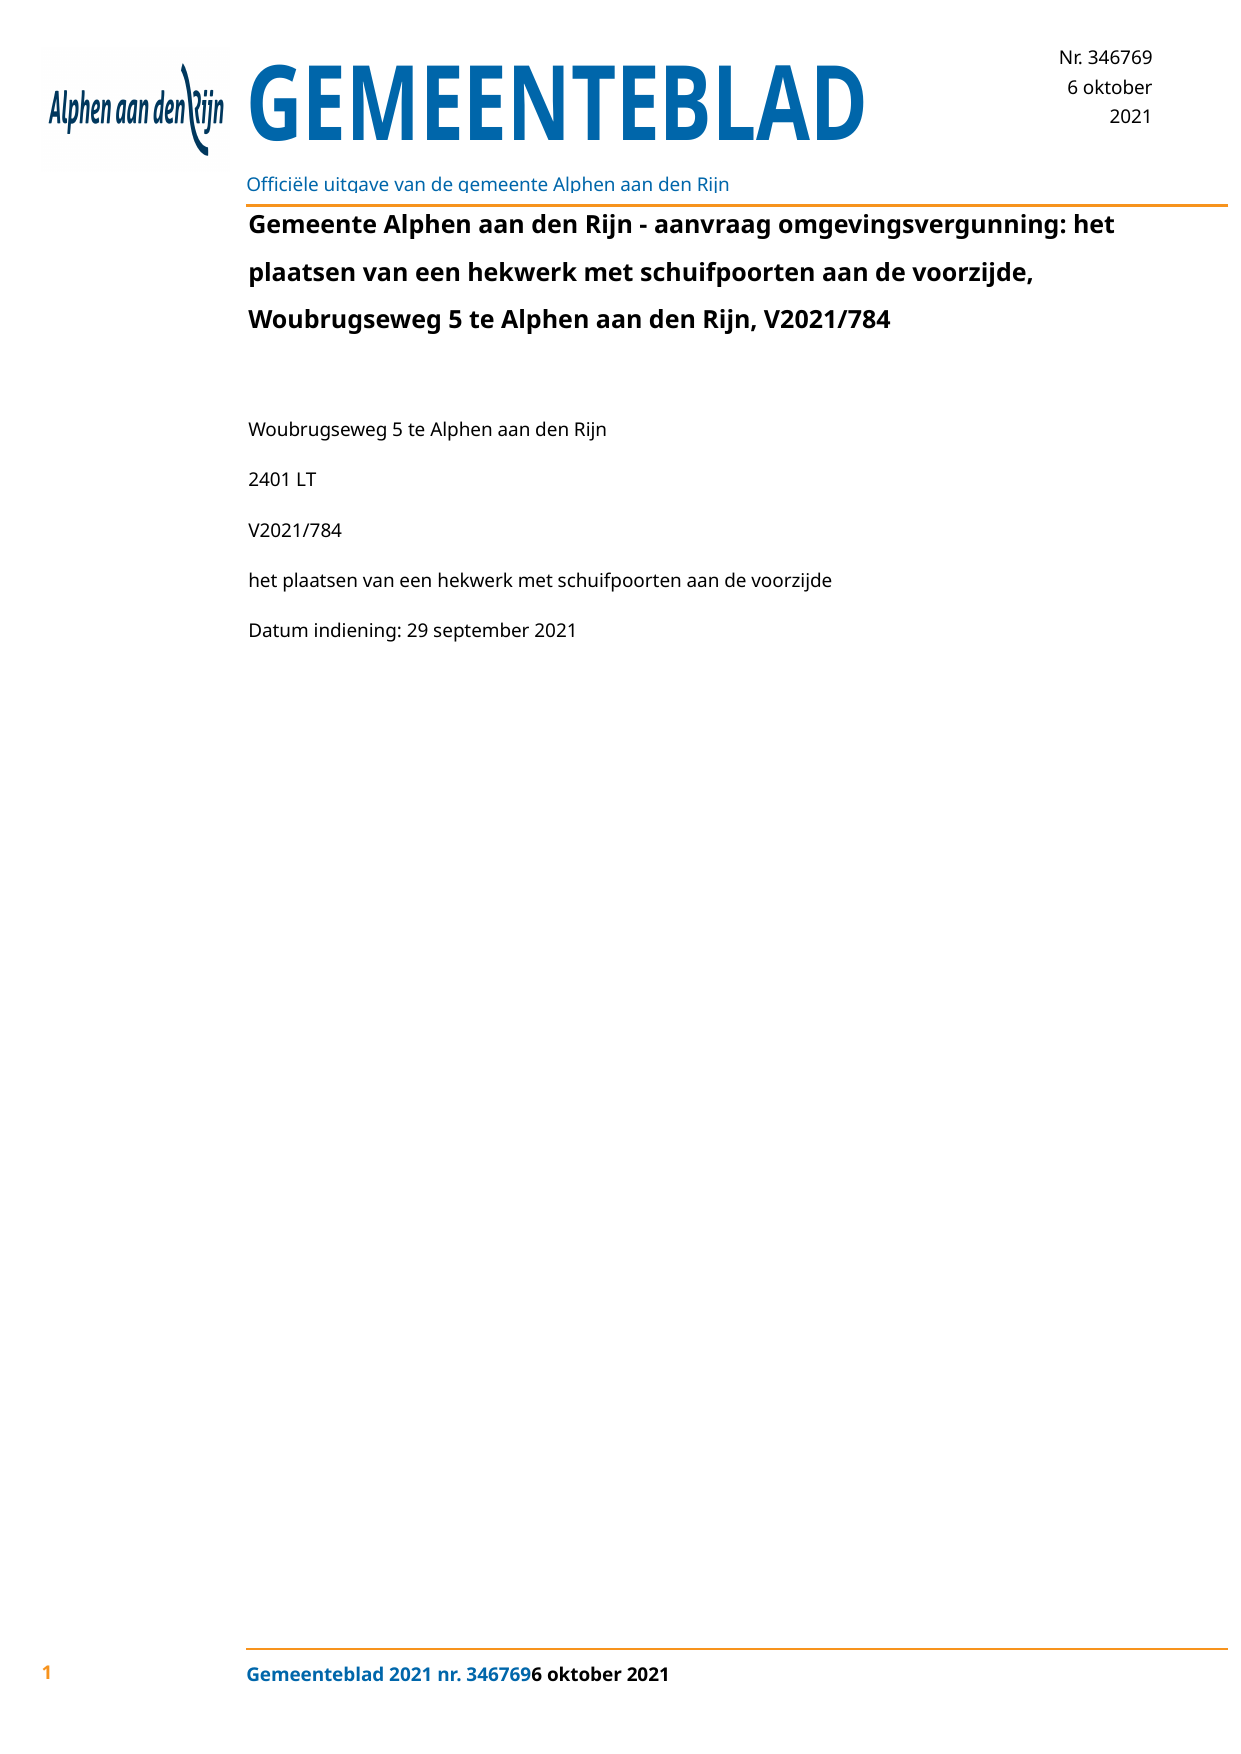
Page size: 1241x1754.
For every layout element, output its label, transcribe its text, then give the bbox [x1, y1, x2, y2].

text 2401 LT [248, 466, 1152, 492]
text Woubrugseweg 5 te Alphen aan den Rijn [248, 416, 1152, 442]
text Datum indiening: 29 september 2021 [248, 618, 1152, 643]
text Gemeente Alphen aan den Rijn - aanvraag omgevingsvergunning: het plaatsen van een hekwerk met schuifpoorten aan de voorzijde, Woubrugseweg 5 te Alphen aan den Rijn, V2021/784 [248, 207, 1152, 336]
text het plaatsen van een hekwerk met schuifpoorten aan de voorzijde [248, 567, 1152, 593]
text V2021/784 [248, 517, 1152, 542]
picture [41, 47, 231, 172]
